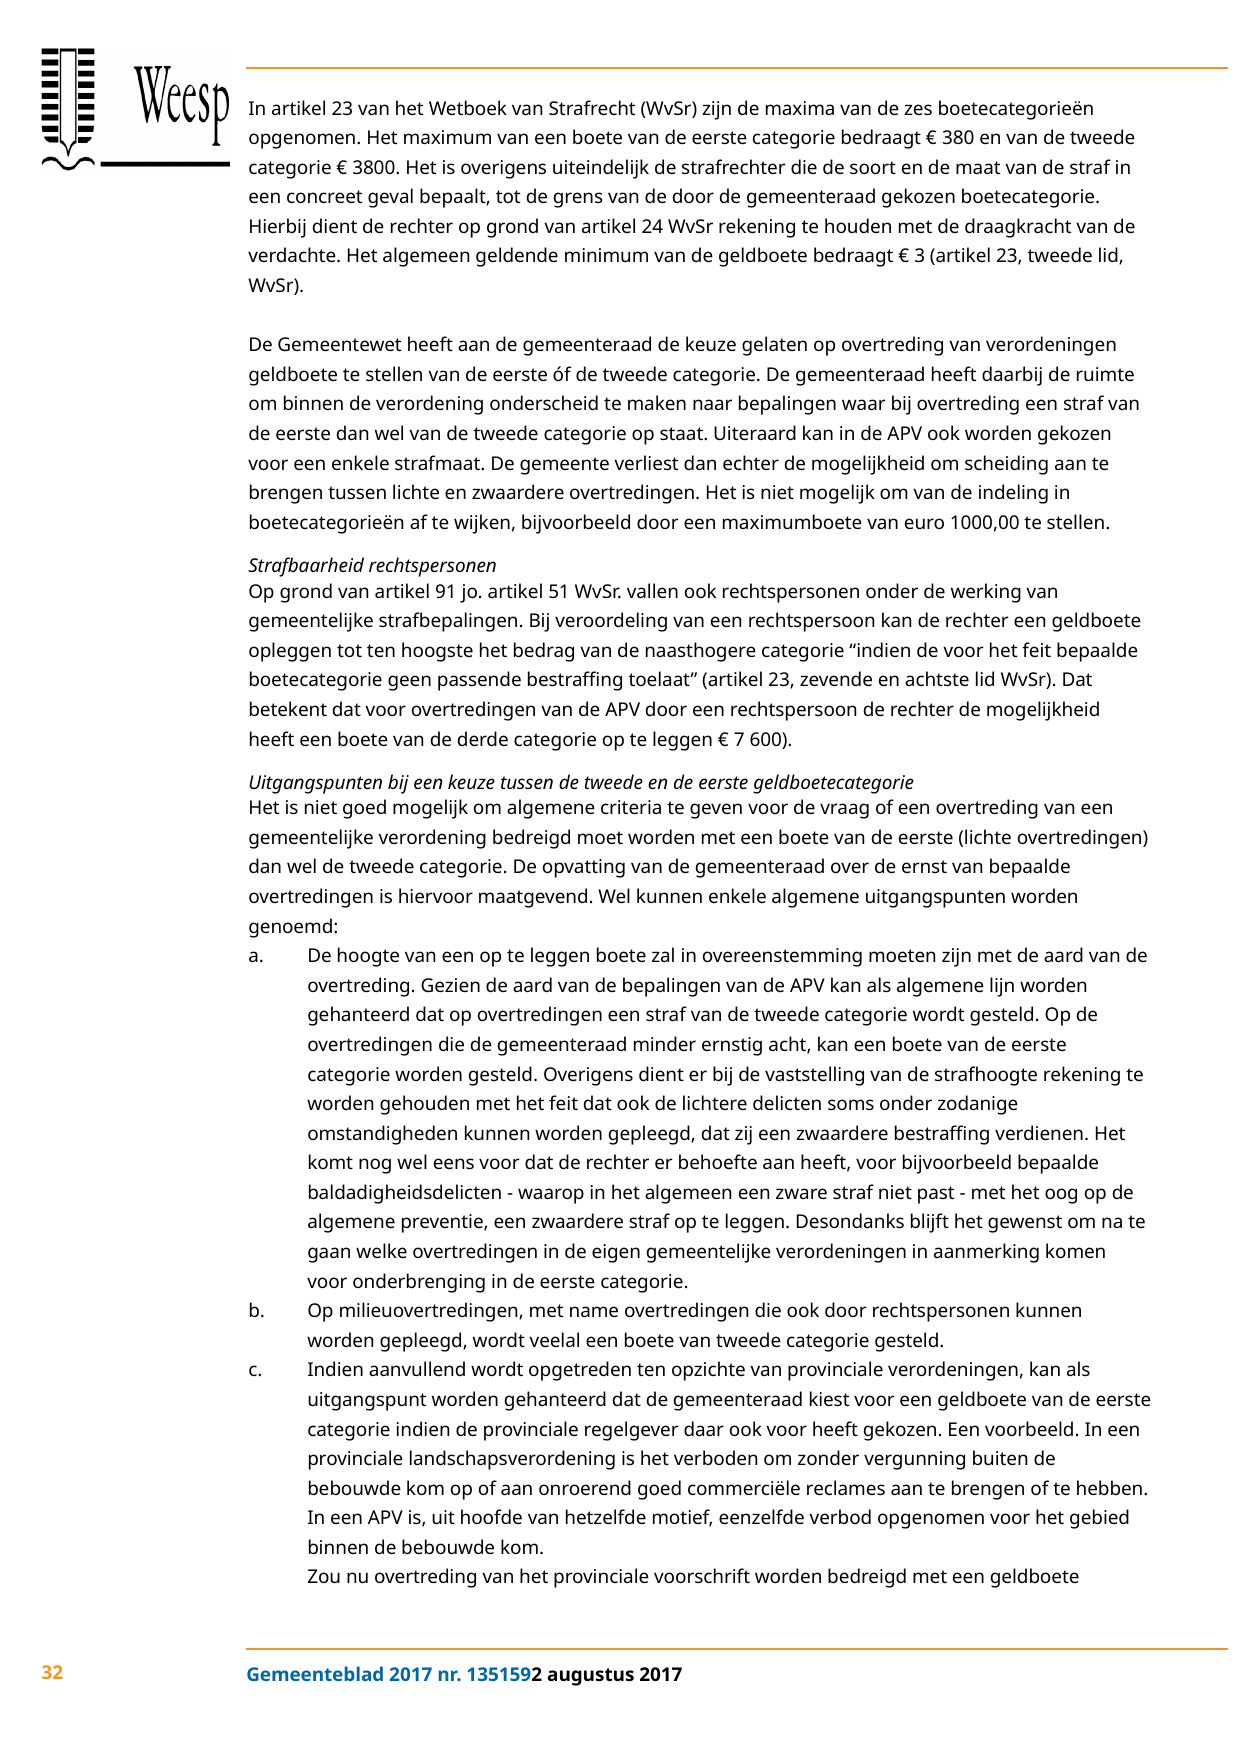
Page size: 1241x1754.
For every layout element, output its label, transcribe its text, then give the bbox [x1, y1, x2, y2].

text Het is niet goed mogelijk om algemene criteria te geven voor de vraag of een overtreding van een gemeentelijke verordening bedreigd moet worden met een boete van de eerste (lichte overtredingen) dan wel de tweede categorie. De opvatting van de gemeenteraad over de ernst van bepaalde overtredingen is hiervoor maatgevend. Wel kunnen enkele algemene uitgangspunten worden genoemd: [248, 794, 1152, 939]
list De hoogte van een op te leggen boete zal in overeenstemming moeten zijn met de aard van de overtreding. Gezien de aard van de bepalingen van de APV kan als algemene lijn worden gehanteerd dat op overtredingen een straf van de tweede categorie wordt gesteld. Op de overtredingen die de gemeenteraad minder ernstig acht, kan een boete van de eerste categorie worden gesteld. Overigens dient er bij de vaststelling van de strafhoogte rekening te worden gehouden met het feit dat ook de lichtere delicten soms onder zodanige omstandigheden kunnen worden gepleegd, dat zij een zwaardere bestraffing verdienen. Het komt nog wel eens voor dat de rechter er behoefte aan heeft, voor bijvoorbeeld bepaalde baldadigheidsdelicten - waarop in het algemeen een zware straf niet past - met het oog op de algemene preventie, een zwaardere straf op te leggen. Desondanks blijft het gewenst om na te gaan welke overtredingen in de eigen gemeentelijke verordeningen in aanmerking komen voor onderbrenging in de eerste categorie. [248, 942, 1152, 1294]
list Indien aanvullend wordt opgetreden ten opzichte van provinciale verordeningen, kan als uitgangspunt worden gehanteerd dat de gemeenteraad kiest voor een geldboete van de eerste categorie indien de provinciale regelgever daar ook voor heeft gekozen. Een voorbeeld. In een provinciale landschapsverordening is het verboden om zonder vergunning buiten de bebouwde kom op of aan onroerend goed commerciële reclames aan te brengen of te hebben. In een APV is, uit hoofde van hetzelfde motief, eenzelfde verbod opgenomen voor het gebied binnen de bebouwde kom. [248, 1357, 1152, 1560]
text Uitgangspunten bij een keuze tussen de tweede en de eerste geldboetecategorie [248, 769, 1152, 794]
list Zou nu overtreding van het provinciale voorschrift worden bedreigd met een geldboete [248, 1564, 1152, 1589]
text Op grond van artikel 91 jo. artikel 51 WvSr. vallen ook rechtspersonen onder de werking van gemeentelijke strafbepalingen. Bij veroordeling van een rechtspersoon kan de rechter een geldboete opleggen tot ten hoogste het bedrag van de naasthogere categorie “indien de voor het feit bepaalde boetecategorie geen passende bestraffing toelaat” (artikel 23, zevende en achtste lid WvSr). Dat betekent dat voor overtredingen van de APV door een rechtspersoon de rechter de mogelijkheid heeft een boete van de derde categorie op te leggen € 7 600). [248, 578, 1152, 751]
text In artikel 23 van het Wetboek van Strafrecht (WvSr) zijn de maxima van de zes boetecategorieën opgenomen. Het maximum van een boete van de eerste categorie bedraagt € 380 en van de tweede categorie € 3800. Het is overigens uiteindelijk de strafrechter die de soort en de maat van de straf in een concreet geval bepaalt, tot de grens van de door de gemeenteraad gekozen boetecategorie. Hierbij dient de rechter op grond van artikel 24 WvSr rekening te houden met de draagkracht van de verdachte. Het algemeen geldende minimum van de geldboete bedraagt € 3 (artikel 23, tweede lid, WvSr). [248, 95, 1152, 298]
picture [41, 47, 231, 172]
text De Gemeentewet heeft aan de gemeenteraad de keuze gelaten op overtreding van verordeningen geldboete te stellen van de eerste óf de tweede categorie. De gemeenteraad heeft daarbij de ruimte om binnen de verordening onderscheid te maken naar bepalingen waar bij overtreding een straf van de eerste dan wel van de tweede categorie op staat. Uiteraard kan in de APV ook worden gekozen voor een enkele strafmaat. De gemeente verliest dan echter de mogelijkheid om scheiding aan te brengen tussen lichte en zwaardere overtredingen. Het is niet mogelijk om van de indeling in boetecategorieën af te wijken, bijvoorbeeld door een maximumboete van euro 1000,00 te stellen. [248, 331, 1152, 535]
text Strafbaarheid rechtspersonen [248, 552, 1152, 578]
list Op milieuovertredingen, met name overtredingen die ook door rechtspersonen kunnen worden gepleegd, wordt veelal een boete van tweede categorie gesteld. [248, 1297, 1152, 1353]
